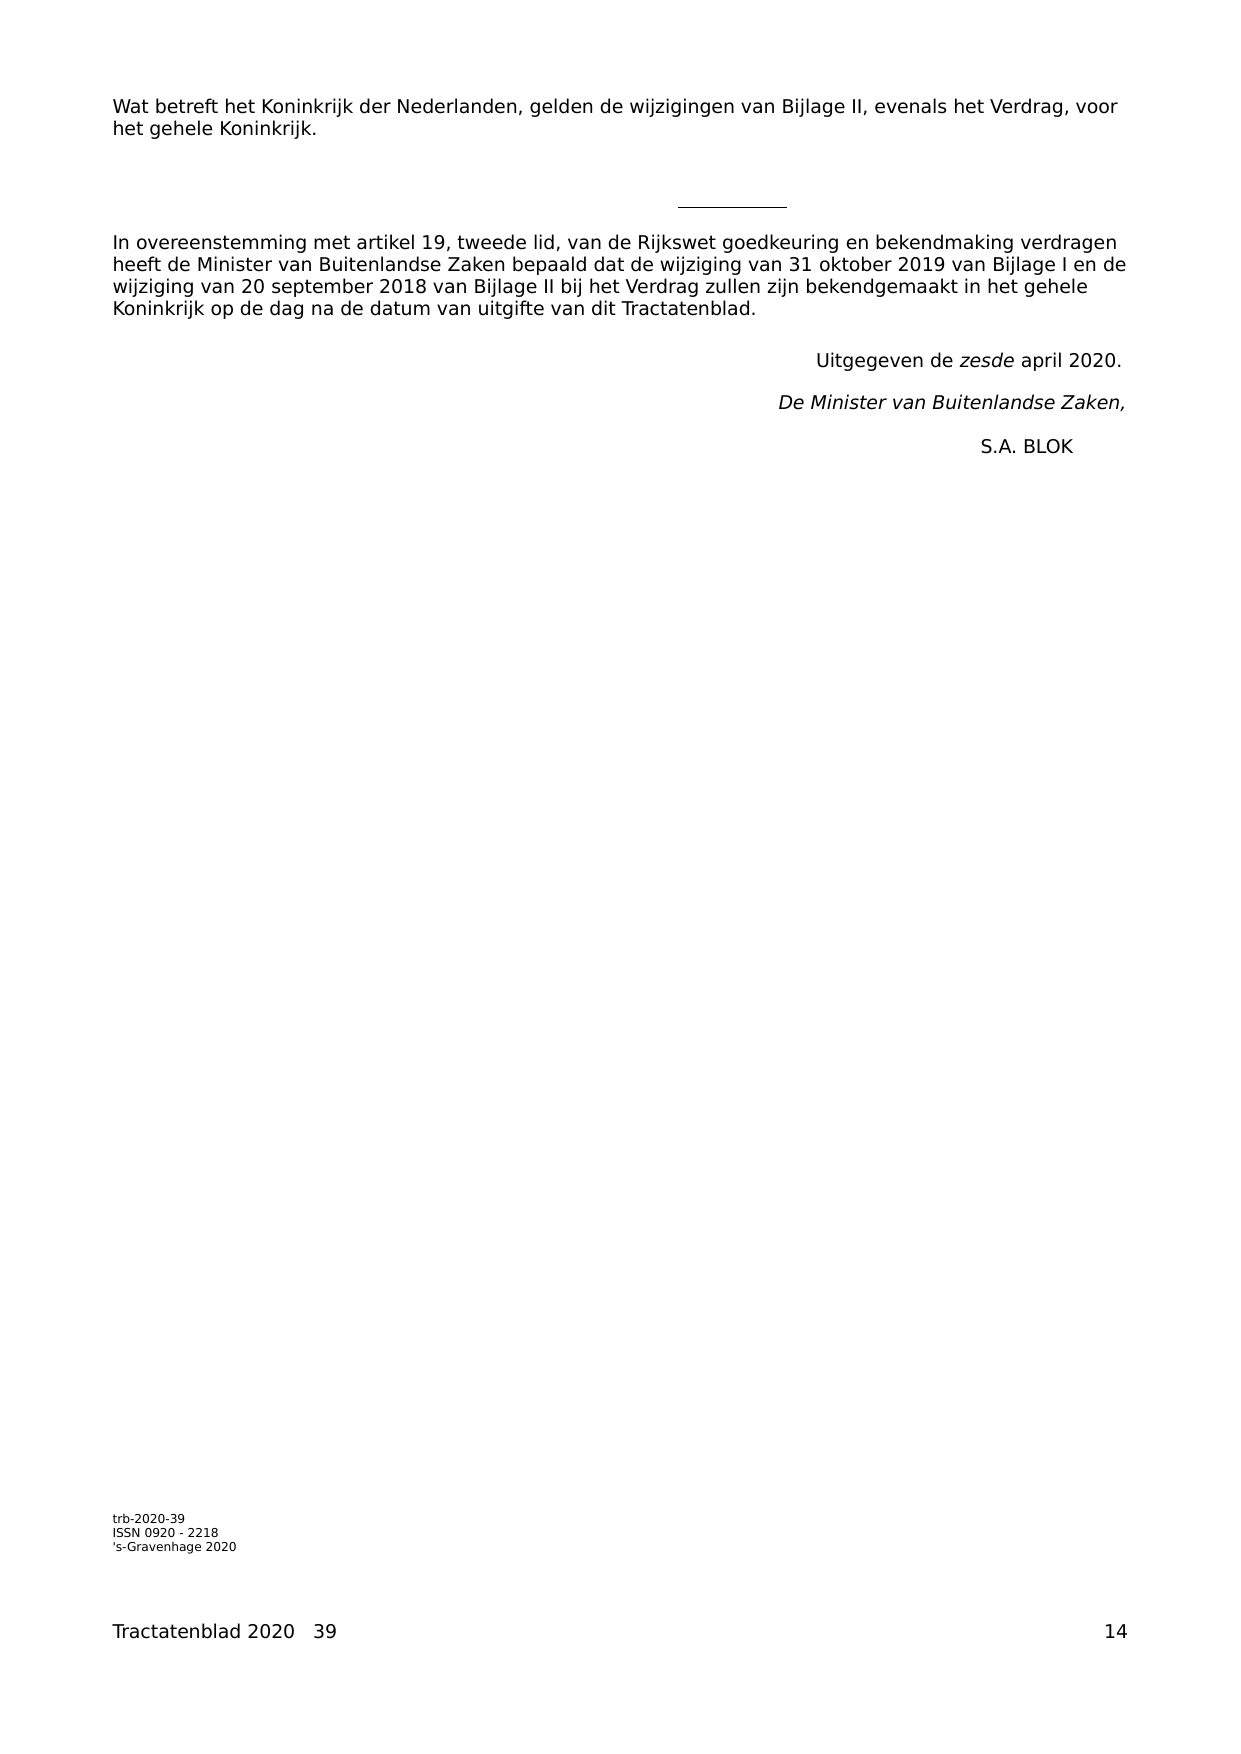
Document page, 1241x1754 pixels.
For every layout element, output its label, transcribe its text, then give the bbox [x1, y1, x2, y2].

text 's-Gravenhage 2020 [112, 1540, 346, 1554]
text trb-2020-39 [112, 1512, 346, 1526]
text De Minister van Buitenlandse Zaken, S.A. BLOK [112, 392, 1128, 458]
text Uitgegeven de zesde april 2020. [112, 350, 1128, 372]
text ISSN 0920 - 2218 [112, 1526, 346, 1540]
text In overeenstemming met artikel 19, tweede lid, van de Rijkswet goedkeuring en bekendmaking verdragen heeft de Minister van Buitenlandse Zaken bepaald dat de wijziging van 31 oktober 2019 van Bijlage I en de wijziging van 20 september 2018 van Bijlage II bij het Verdrag zullen zijn bekendgemaakt in het gehele Koninkrijk op de dag na de datum van uitgifte van dit Tractatenblad. [112, 232, 1128, 320]
text Wat betreft het Koninkrijk der Nederlanden, gelden de wijzigingen van Bijlage II, evenals het Verdrag, voor het gehele Koninkrijk. [112, 96, 1128, 140]
